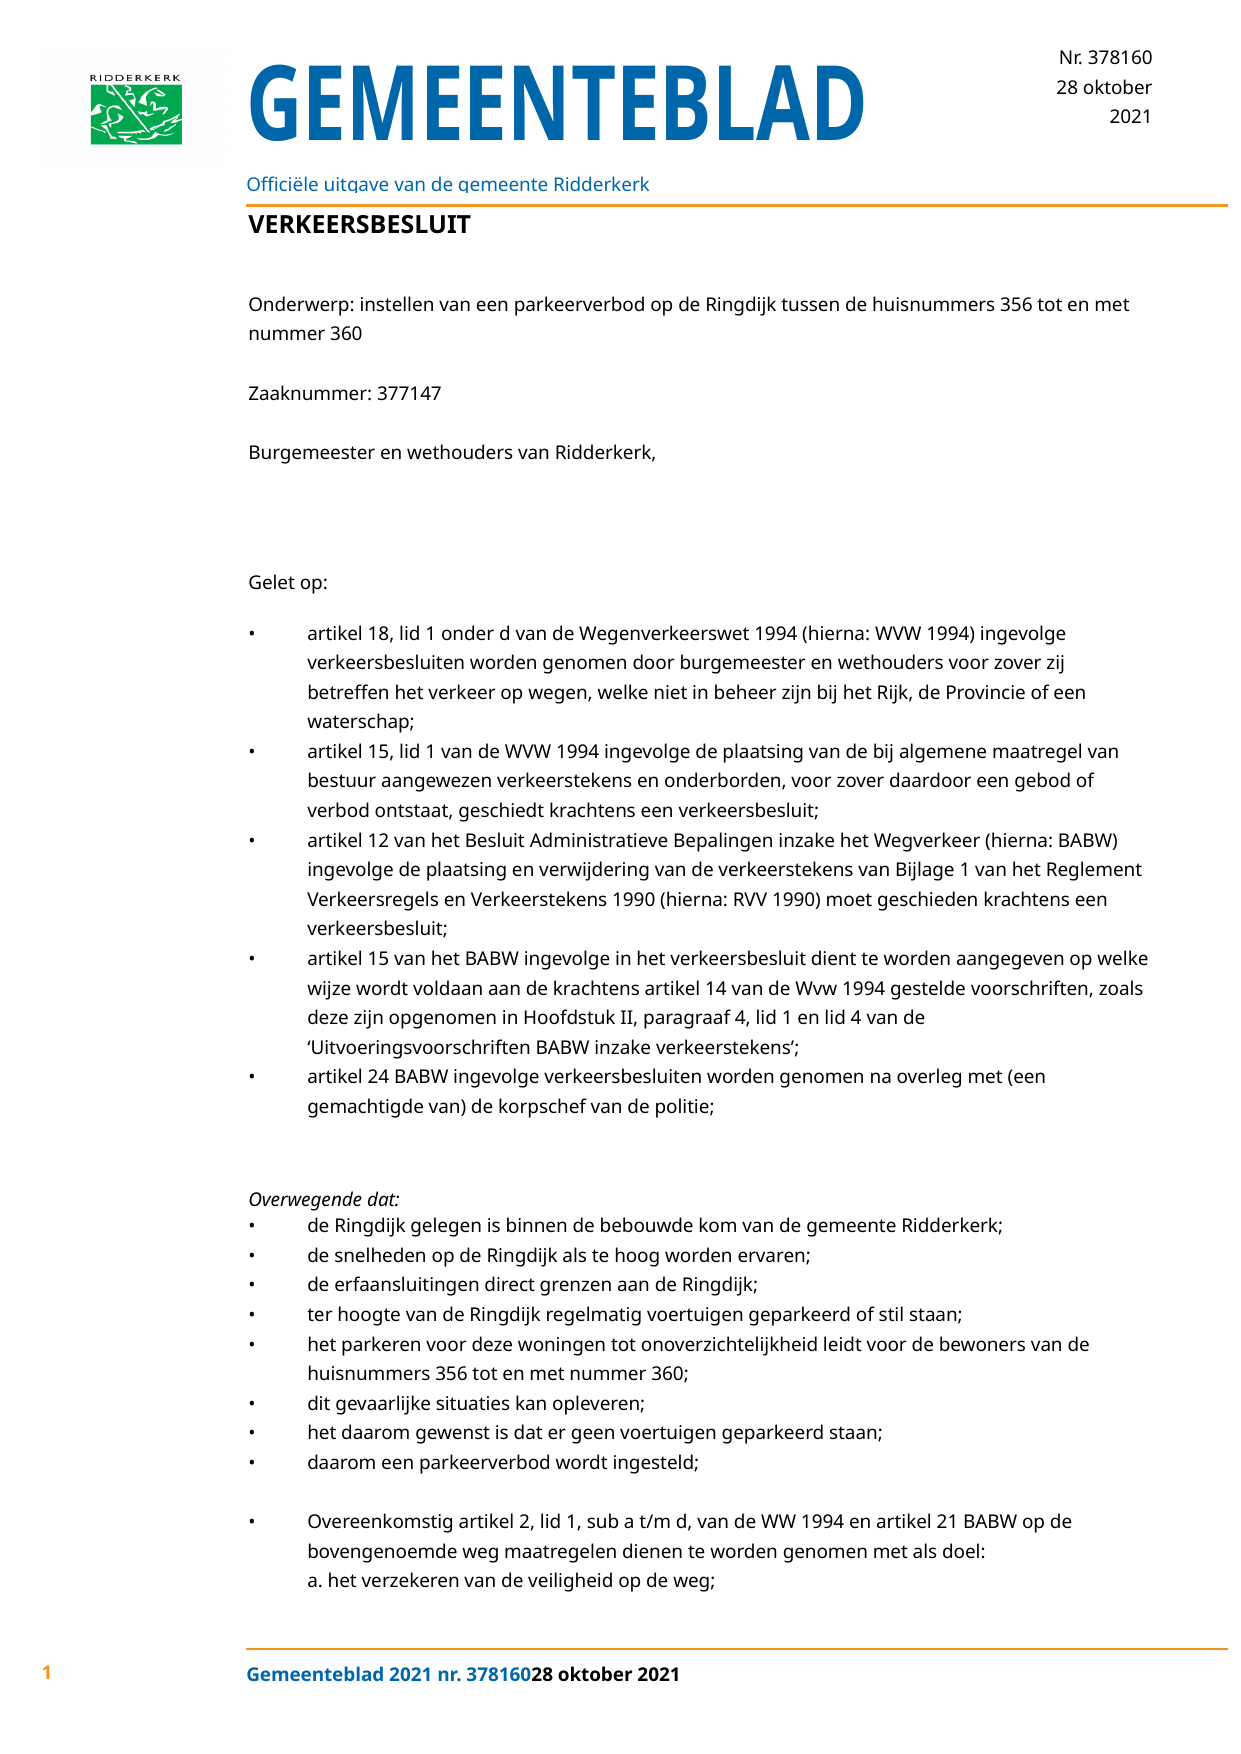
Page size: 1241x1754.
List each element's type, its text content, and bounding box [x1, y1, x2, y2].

list de erfaansluitingen direct grenzen aan de Ringdijk; [248, 1272, 1152, 1297]
list dit gevaarlijke situaties kan opleveren; [248, 1390, 1152, 1416]
list Overeenkomstig artikel 2, lid 1, sub a t/m d, van de WW 1994 en artikel 21 BABW op de bovengenoemde weg maatregelen dienen te worden genomen met als doel: [248, 1508, 1152, 1563]
list artikel 15, lid 1 van de WVW 1994 ingevolge de plaatsing van de bij algemene maatregel van bestuur aangewezen verkeerstekens en onderborden, voor zover daardoor een gebod of verbod ontstaat, geschiedt krachtens een verkeersbesluit; [248, 738, 1152, 823]
list de snelheden op de Ringdijk als te hoog worden ervaren; [248, 1242, 1152, 1268]
list artikel 18, lid 1 onder d van de Wegenverkeerswet 1994 (hierna: WVW 1994) ingevolge verkeersbesluiten worden genomen door burgemeester en wethouders voor zover zij betreffen het verkeer op wegen, welke niet in beheer zijn bij het Rijk, de Provincie of een waterschap; [248, 620, 1152, 734]
list ter hoogte van de Ringdijk regelmatig voertuigen geparkeerd of stil staan; [248, 1301, 1152, 1327]
text Onderwerp: instellen van een parkeerverbod op de Ringdijk tussen de huisnummers 356 tot en met nummer 360 [248, 291, 1152, 346]
text Overwegende dat: [248, 1187, 1152, 1212]
list artikel 15 van het BABW ingevolge in het verkeersbesluit dient te worden aangegeven op welke wijze wordt voldaan aan de krachtens artikel 14 van de Wvw 1994 gestelde voorschriften, zoals deze zijn opgenomen in Hoofdstuk II, paragraaf 4, lid 1 en lid 4 van de ‘Uitvoeringsvoorschriften BABW inzake verkeerstekens’; [248, 945, 1152, 1060]
list artikel 24 BABW ingevolge verkeersbesluiten worden genomen na overleg met (een gemachtigde van) de korpschef van de politie; [248, 1063, 1152, 1119]
list de Ringdijk gelegen is binnen de bebouwde kom van de gemeente Ridderkerk; [248, 1212, 1152, 1238]
text Zaaknummer: 377147 [248, 380, 1152, 406]
list het daarom gewenst is dat er geen voertuigen geparkeerd staan; [248, 1419, 1152, 1445]
text Gelet op: [248, 569, 1152, 595]
list het parkeren voor deze woningen tot onoverzichtelijkheid leidt voor de bewoners van de huisnummers 356 tot en met nummer 360; [248, 1331, 1152, 1386]
list a. het verzekeren van de veiligheid op de weg; [248, 1567, 1152, 1593]
text Burgemeester en wethouders van Ridderkerk, [248, 439, 1152, 465]
picture [41, 47, 231, 172]
text VERKEERSBESLUIT [248, 207, 1152, 241]
list daarom een parkeerverbod wordt ingesteld; [248, 1449, 1152, 1475]
list artikel 12 van het Besluit Administratieve Bepalingen inzake het Wegverkeer (hierna: BABW) ingevolge de plaatsing en verwijdering van de verkeerstekens van Bijlage 1 van het Reglement Verkeersregels en Verkeerstekens 1990 (hierna: RVV 1990) moet geschieden krachtens een verkeersbesluit; [248, 827, 1152, 941]
